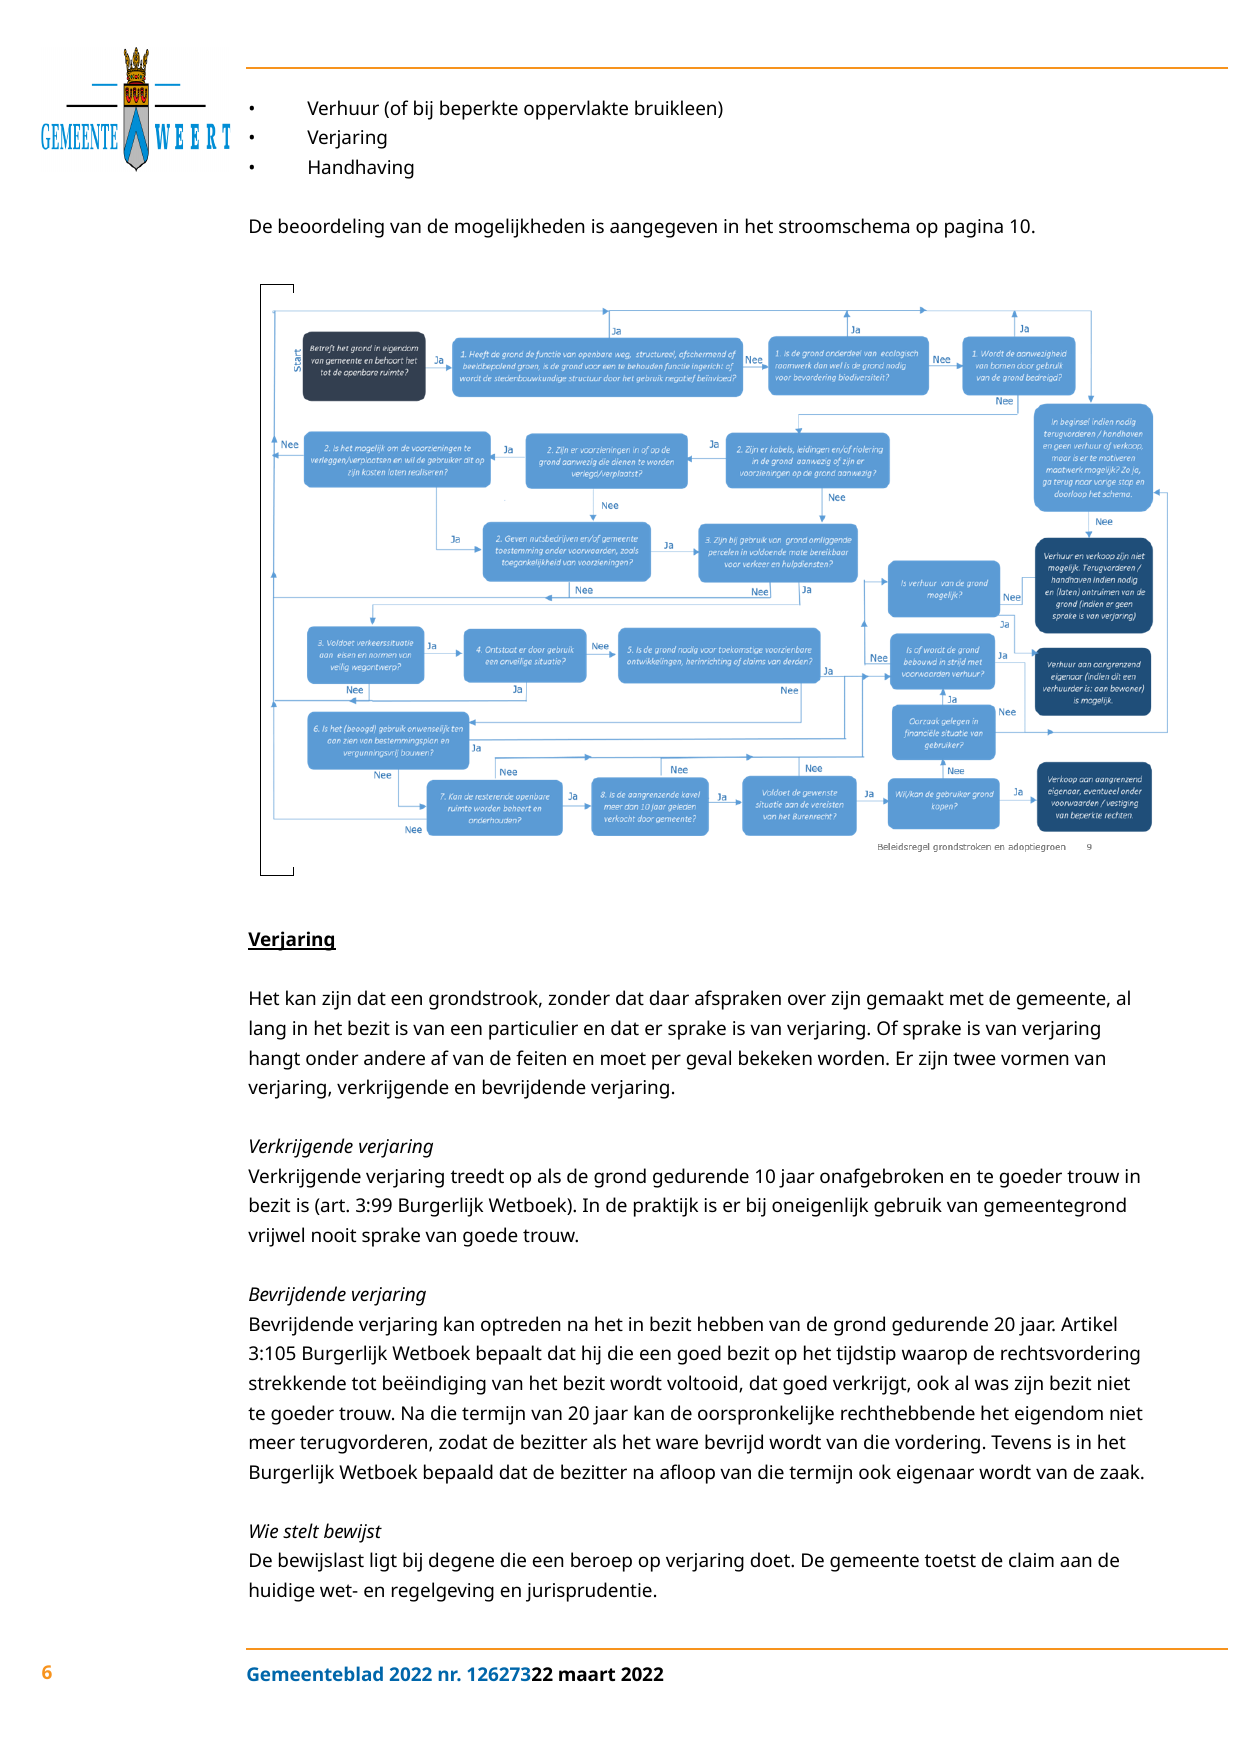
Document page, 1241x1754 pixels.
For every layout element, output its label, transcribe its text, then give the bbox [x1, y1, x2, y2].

text Verkrijgende verjaring [248, 1133, 1152, 1159]
text Bevrijdende verjaring kan optreden na het in bezit hebben van de grond gedurende 20 jaar. Artikel 3:105 Burgerlijk Wetboek bepaalt dat hij die een goed bezit op het tijdstip waarop de rechtsvordering strekkende tot beëindiging van het bezit wordt voltooid, dat goed verkrijgt, ook al was zijn bezit niet te goeder trouw. Na die termijn van 20 jaar kan de oorspronkelijke rechthebbende het eigendom niet meer terugvorderen, zodat de bezitter als het ware bevrijd wordt van die vordering. Tevens is in het Burgerlijk Wetboek bepaald dat de bezitter na afloop van die termijn ook eigenaar wordt van de zaak. [248, 1311, 1152, 1484]
list Handhaving [248, 154, 1152, 180]
picture [268, 293, 1173, 867]
text Het kan zijn dat een grondstrook, zonder dat daar afspraken over zijn gemaakt met de gemeente, al lang in het bezit is van een particulier en dat er sprake is van verjaring. Of sprake is van verjaring hangt onder andere af van de feiten en moet per geval bekeken worden. Er zijn twee vormen van verjaring, verkrijgende en bevrijdende verjaring. [248, 986, 1152, 1100]
text Wie stelt bewijst [248, 1518, 1152, 1544]
picture [41, 47, 231, 172]
text Bevrijdende verjaring [248, 1281, 1152, 1307]
text De beoordeling van de mogelijkheden is aangegeven in het stroomschema op pagina 10. [248, 213, 1152, 239]
text Verkrijgende verjaring treedt op als de grond gedurende 10 jaar onafgebroken en te goeder trouw in bezit is (art. 3:99 Burgerlijk Wetboek). In de praktijk is er bij oneigenlijk gebruik van gemeentegrond vrijwel nooit sprake van goede trouw. [248, 1163, 1152, 1248]
list Verjaring [248, 124, 1152, 150]
text Verjaring [248, 926, 1152, 952]
list Verhuur (of bij beperkte oppervlakte bruikleen) [248, 95, 1152, 121]
text De bewijslast ligt bij degene die een beroep op verjaring doet. De gemeente toetst de claim aan de huidige wet- en regelgeving en jurisprudentie. [248, 1548, 1152, 1603]
